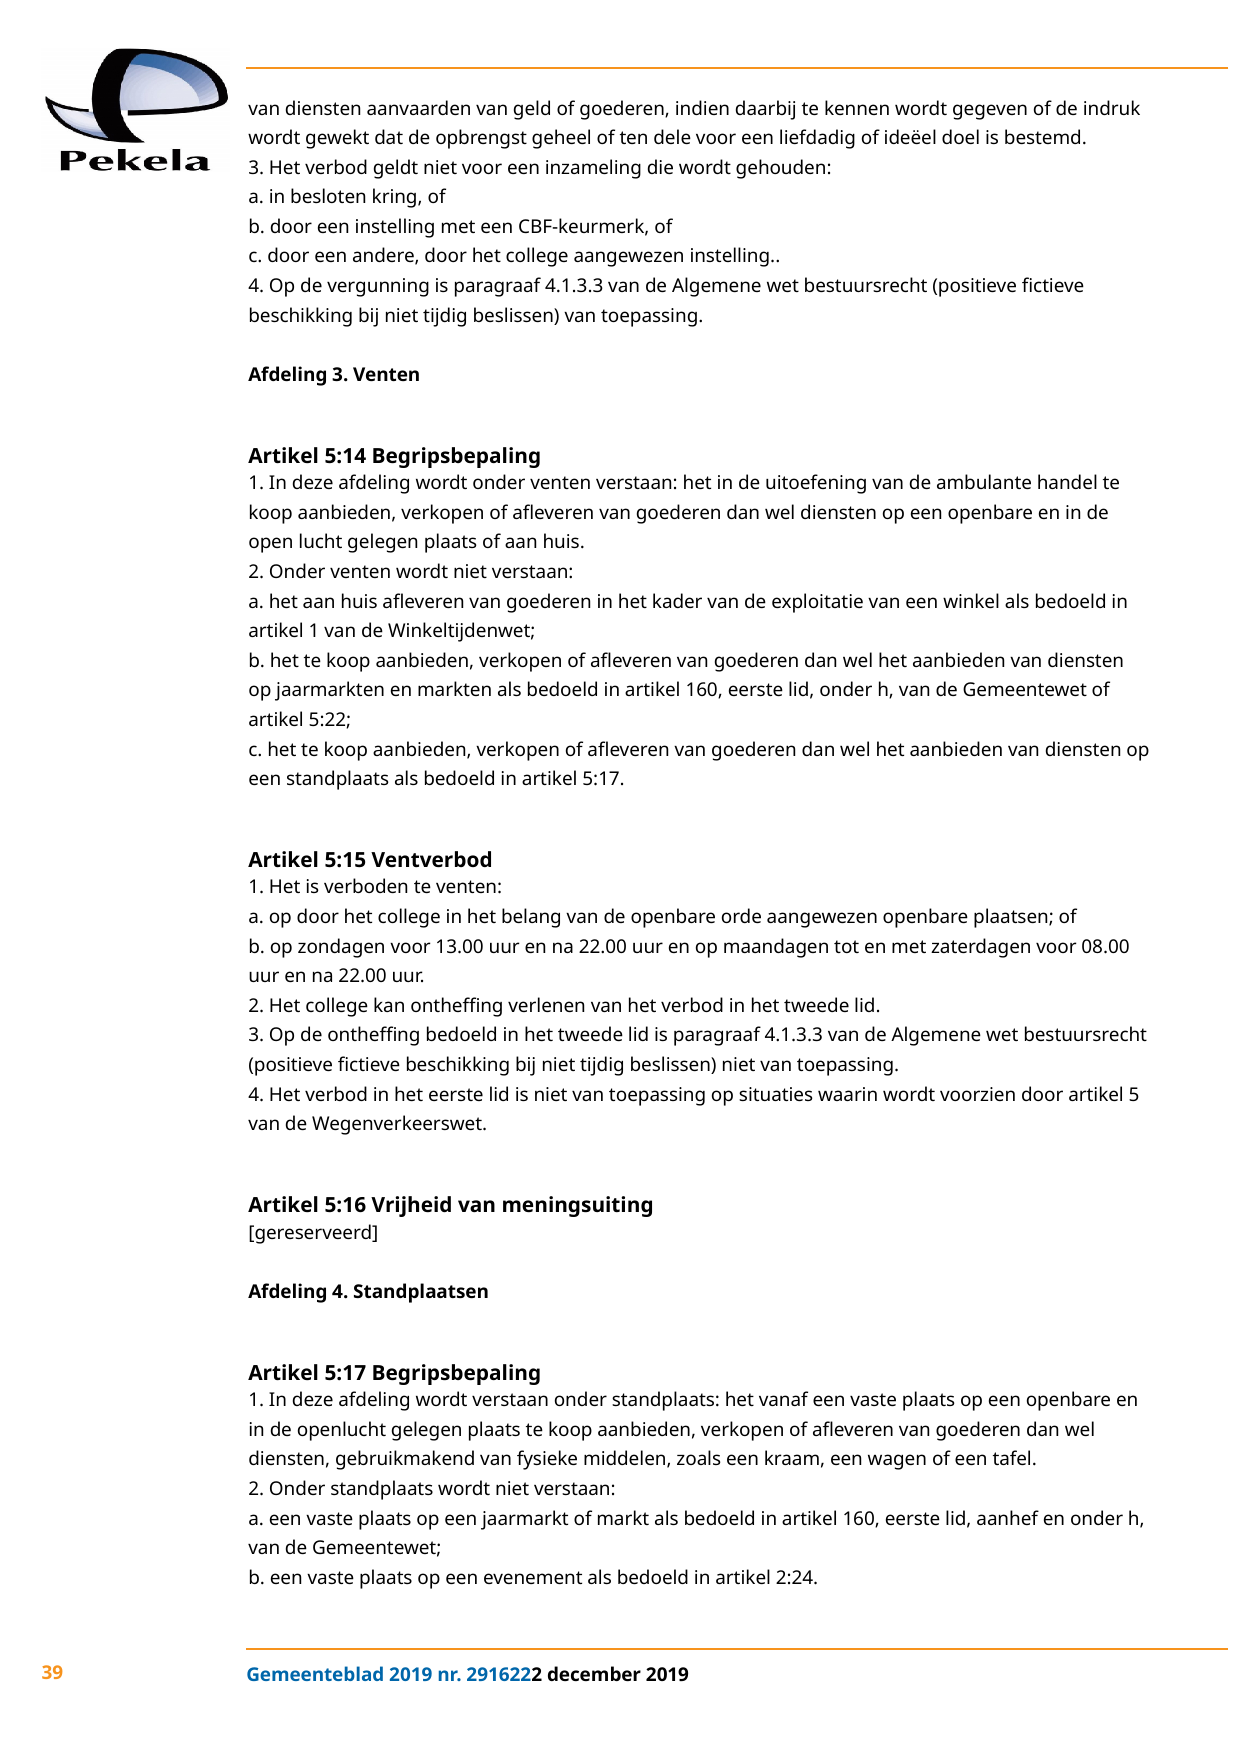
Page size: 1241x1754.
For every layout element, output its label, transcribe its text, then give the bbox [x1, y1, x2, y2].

text b. een vaste plaats op een evenement als bedoeld in artikel 2:24. [248, 1564, 1152, 1590]
text Artikel 5:14 Begripsbepaling [248, 441, 1152, 469]
text c. het te koop aanbieden, verkopen of afleveren van goederen dan wel het aanbieden van diensten op een standplaats als bedoeld in artikel 5:17. [248, 736, 1152, 791]
text 2. Onder venten wordt niet verstaan: [248, 558, 1152, 584]
text Artikel 5:16 Vrijheid van meningsuiting [248, 1190, 1152, 1219]
text 2. Onder standplaats wordt niet verstaan: [248, 1475, 1152, 1501]
text b. door een instelling met een CBF-keurmerk, of [248, 213, 1152, 239]
text a. het aan huis afleveren van goederen in het kader van de exploitatie van een winkel als bedoeld in artikel 1 van de Winkeltijdenwet; [248, 588, 1152, 643]
text 3. Het verbod geldt niet voor een inzameling die wordt gehouden: [248, 154, 1152, 180]
text 4. Het verbod in het eerste lid is niet van toepassing op situaties waarin wordt voorzien door artikel 5 van de Wegenverkeerswet. [248, 1081, 1152, 1136]
text [gereserveerd] [248, 1219, 1152, 1244]
text c. door een andere, door het college aangewezen instelling.. [248, 243, 1152, 268]
text 3. Op de ontheffing bedoeld in het tweede lid is paragraaf 4.1.3.3 van de Algemene wet bestuursrecht (positieve fictieve beschikking bij niet tijdig beslissen) niet van toepassing. [248, 1022, 1152, 1077]
text Artikel 5:17 Begripsbepaling [248, 1358, 1152, 1386]
text a. op door het college in het belang van de openbare orde aangewezen openbare plaatsen; of [248, 903, 1152, 929]
text 1. Het is verboden te venten: [248, 874, 1152, 899]
text Artikel 5:15 Ventverbod [248, 845, 1152, 874]
text b. op zondagen voor 13.00 uur en na 22.00 uur en op maandagen tot en met zaterdagen voor 08.00 uur en na 22.00 uur. [248, 933, 1152, 988]
text 1. In deze afdeling wordt onder venten verstaan: het in de uitoefening van de ambulante handel te koop aanbieden, verkopen of afleveren van goederen dan wel diensten op een openbare en in de open lucht gelegen plaats of aan huis. [248, 469, 1152, 554]
text a. een vaste plaats op een jaarmarkt of markt als bedoeld in artikel 160, eerste lid, aanhef en onder h, van de Gemeentewet; [248, 1505, 1152, 1560]
text Afdeling 3. Venten [248, 361, 1152, 387]
text a. in besloten kring, of [248, 183, 1152, 209]
text 1. In deze afdeling wordt verstaan onder standplaats: het vanaf een vaste plaats op een openbare en in de openlucht gelegen plaats te koop aanbieden, verkopen of afleveren van goederen dan wel diensten, gebruikmakend van fysieke middelen, zoals een kraam, een wagen of een tafel. [248, 1386, 1152, 1471]
text Afdeling 4. Standplaatsen [248, 1278, 1152, 1304]
text 4. Op de vergunning is paragraaf 4.1.3.3 van de Algemene wet bestuursrecht (positieve fictieve beschikking bij niet tijdig beslissen) van toepassing. [248, 272, 1152, 328]
picture [41, 47, 231, 172]
text van diensten aanvaarden van geld of goederen, indien daarbij te kennen wordt gegeven of de indruk wordt gewekt dat de opbrengst geheel of ten dele voor een liefdadig of ideëel doel is bestemd. [248, 95, 1152, 150]
text b. het te koop aanbieden, verkopen of afleveren van goederen dan wel het aanbieden van diensten op jaarmarkten en markten als bedoeld in artikel 160, eerste lid, onder h, van de Gemeentewet of artikel 5:22; [248, 647, 1152, 732]
text 2. Het college kan ontheffing verlenen van het verbod in het tweede lid. [248, 992, 1152, 1018]
